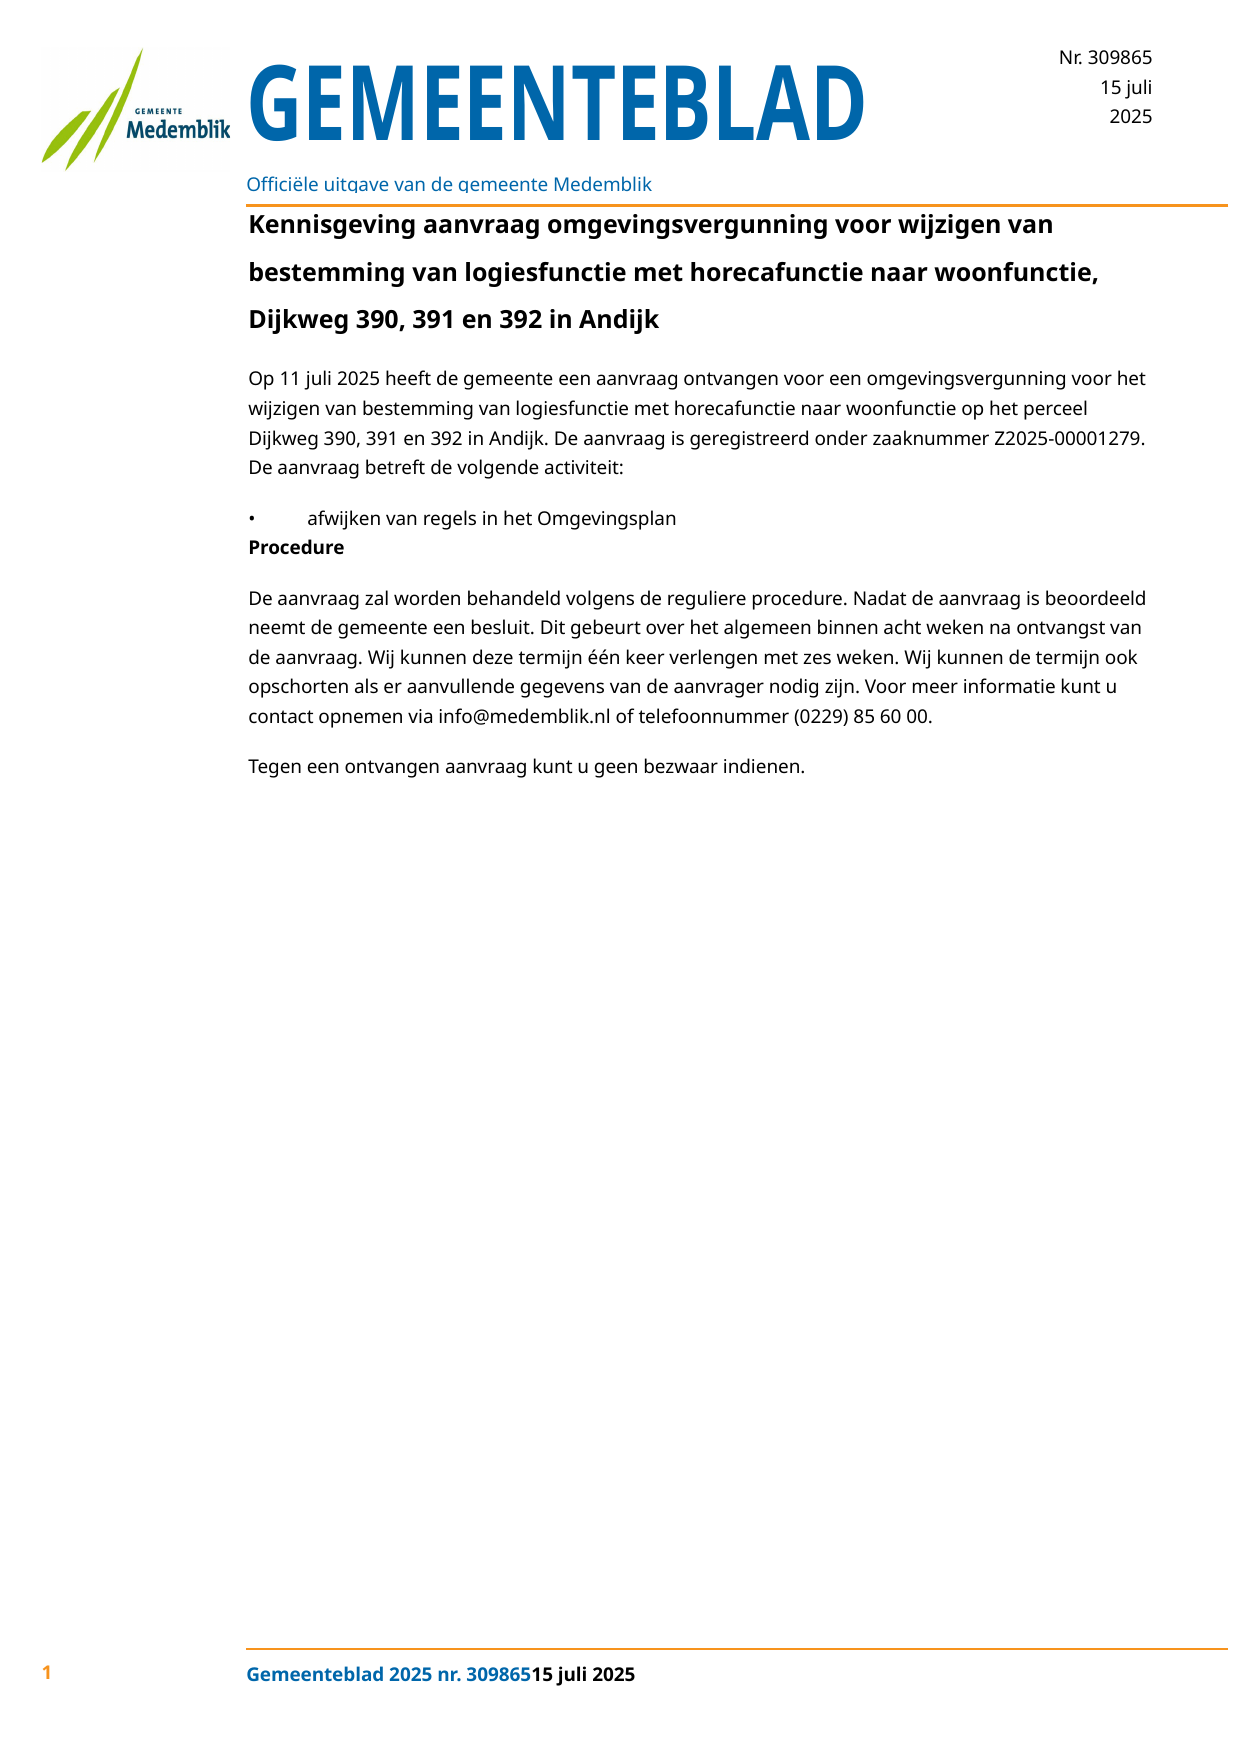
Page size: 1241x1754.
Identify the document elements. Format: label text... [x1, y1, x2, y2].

text Tegen een ontvangen aanvraag kunt u geen bezwaar indienen. [248, 753, 1152, 779]
text Kennisgeving aanvraag omgevingsvergunning voor wijzigen van bestemming van logiesfunctie met horecafunctie naar woonfunctie, Dijkweg 390, 391 en 392 in Andijk [248, 207, 1152, 336]
picture [41, 47, 231, 172]
text Op 11 juli 2025 heeft de gemeente een aanvraag ontvangen voor een omgevingsvergunning voor het wijzigen van bestemming van logiesfunctie met horecafunctie naar woonfunctie op het perceel Dijkweg 390, 391 en 392 in Andijk. De aanvraag is geregistreerd onder zaaknummer Z2025-00001279. De aanvraag betreft de volgende activiteit: [248, 366, 1152, 480]
list afwijken van regels in het Omgevingsplan [248, 505, 1152, 530]
text Procedure [248, 534, 1152, 560]
text De aanvraag zal worden behandeld volgens de reguliere procedure. Nadat de aanvraag is beoordeeld neemt de gemeente een besluit. Dit gebeurt over het algemeen binnen acht weken na ontvangst van de aanvraag. Wij kunnen deze termijn één keer verlengen met zes weken. Wij kunnen de termijn ook opschorten als er aanvullende gegevens van de aanvrager nodig zijn. Voor meer informatie kunt u contact opnemen via info@medemblik.nl of telefoonnummer (0229) 85 60 00. [248, 585, 1152, 729]
